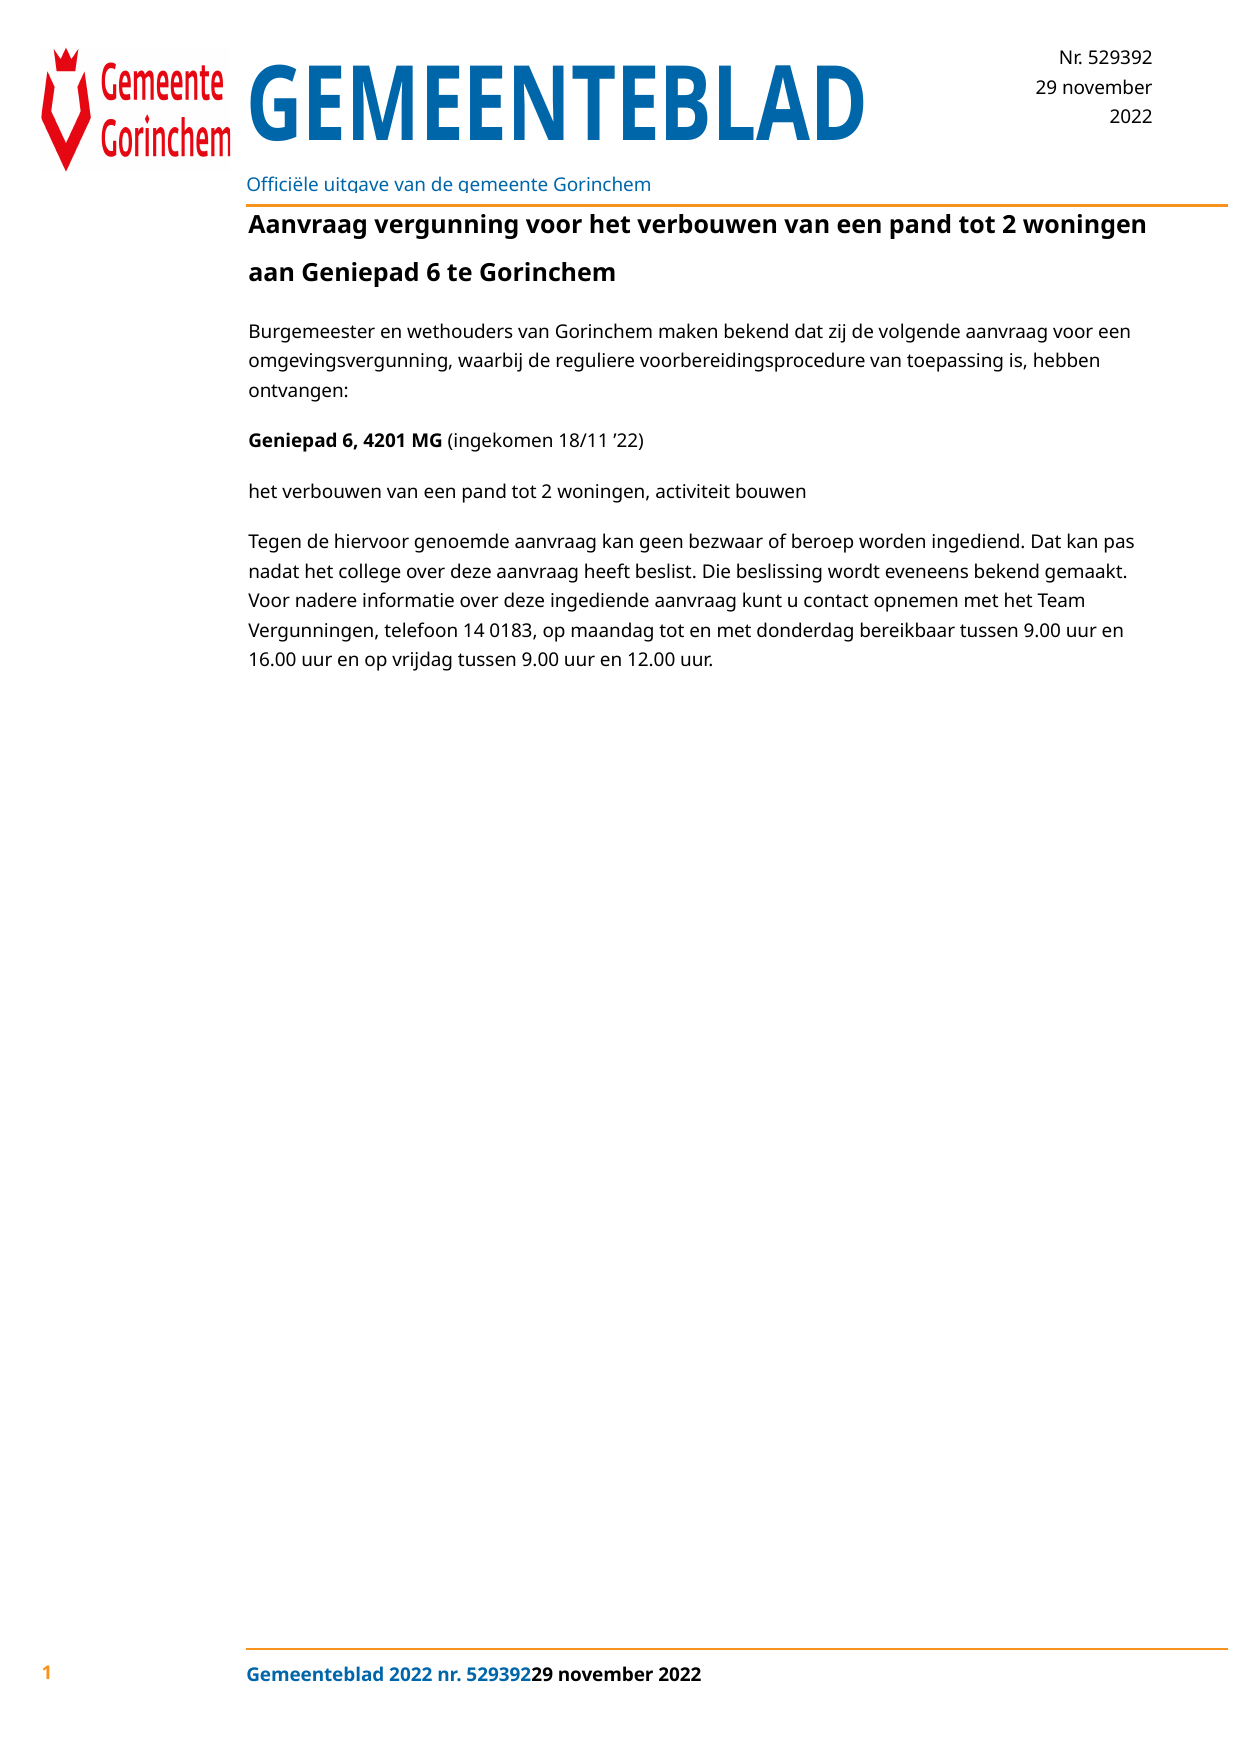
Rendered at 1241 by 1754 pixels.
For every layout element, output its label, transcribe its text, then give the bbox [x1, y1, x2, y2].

picture [41, 47, 231, 172]
text Geniepad 6, 4201 MG (ingekomen 18/11 ’22) [248, 427, 1152, 453]
text Burgemeester en wethouders van Gorinchem maken bekend dat zij de volgende aanvraag voor een omgevingsvergunning, waarbij de reguliere voorbereidingsprocedure van toepassing is, hebben ontvangen: [248, 318, 1152, 403]
text het verbouwen van een pand tot 2 woningen, activiteit bouwen [248, 478, 1152, 504]
text Aanvraag vergunning voor het verbouwen van een pand tot 2 woningen aan Geniepad 6 te Gorinchem [248, 207, 1152, 288]
text Tegen de hiervoor genoemde aanvraag kan geen bezwaar of beroep worden ingediend. Dat kan pas nadat het college over deze aanvraag heeft beslist. Die beslissing wordt eveneens bekend gemaakt. Voor nadere informatie over deze ingediende aanvraag kunt u contact opnemen met het Team Vergunningen, telefoon 14 0183, op maandag tot en met donderdag bereikbaar tussen 9.00 uur en 16.00 uur en op vrijdag tussen 9.00 uur en 12.00 uur. [248, 528, 1152, 672]
